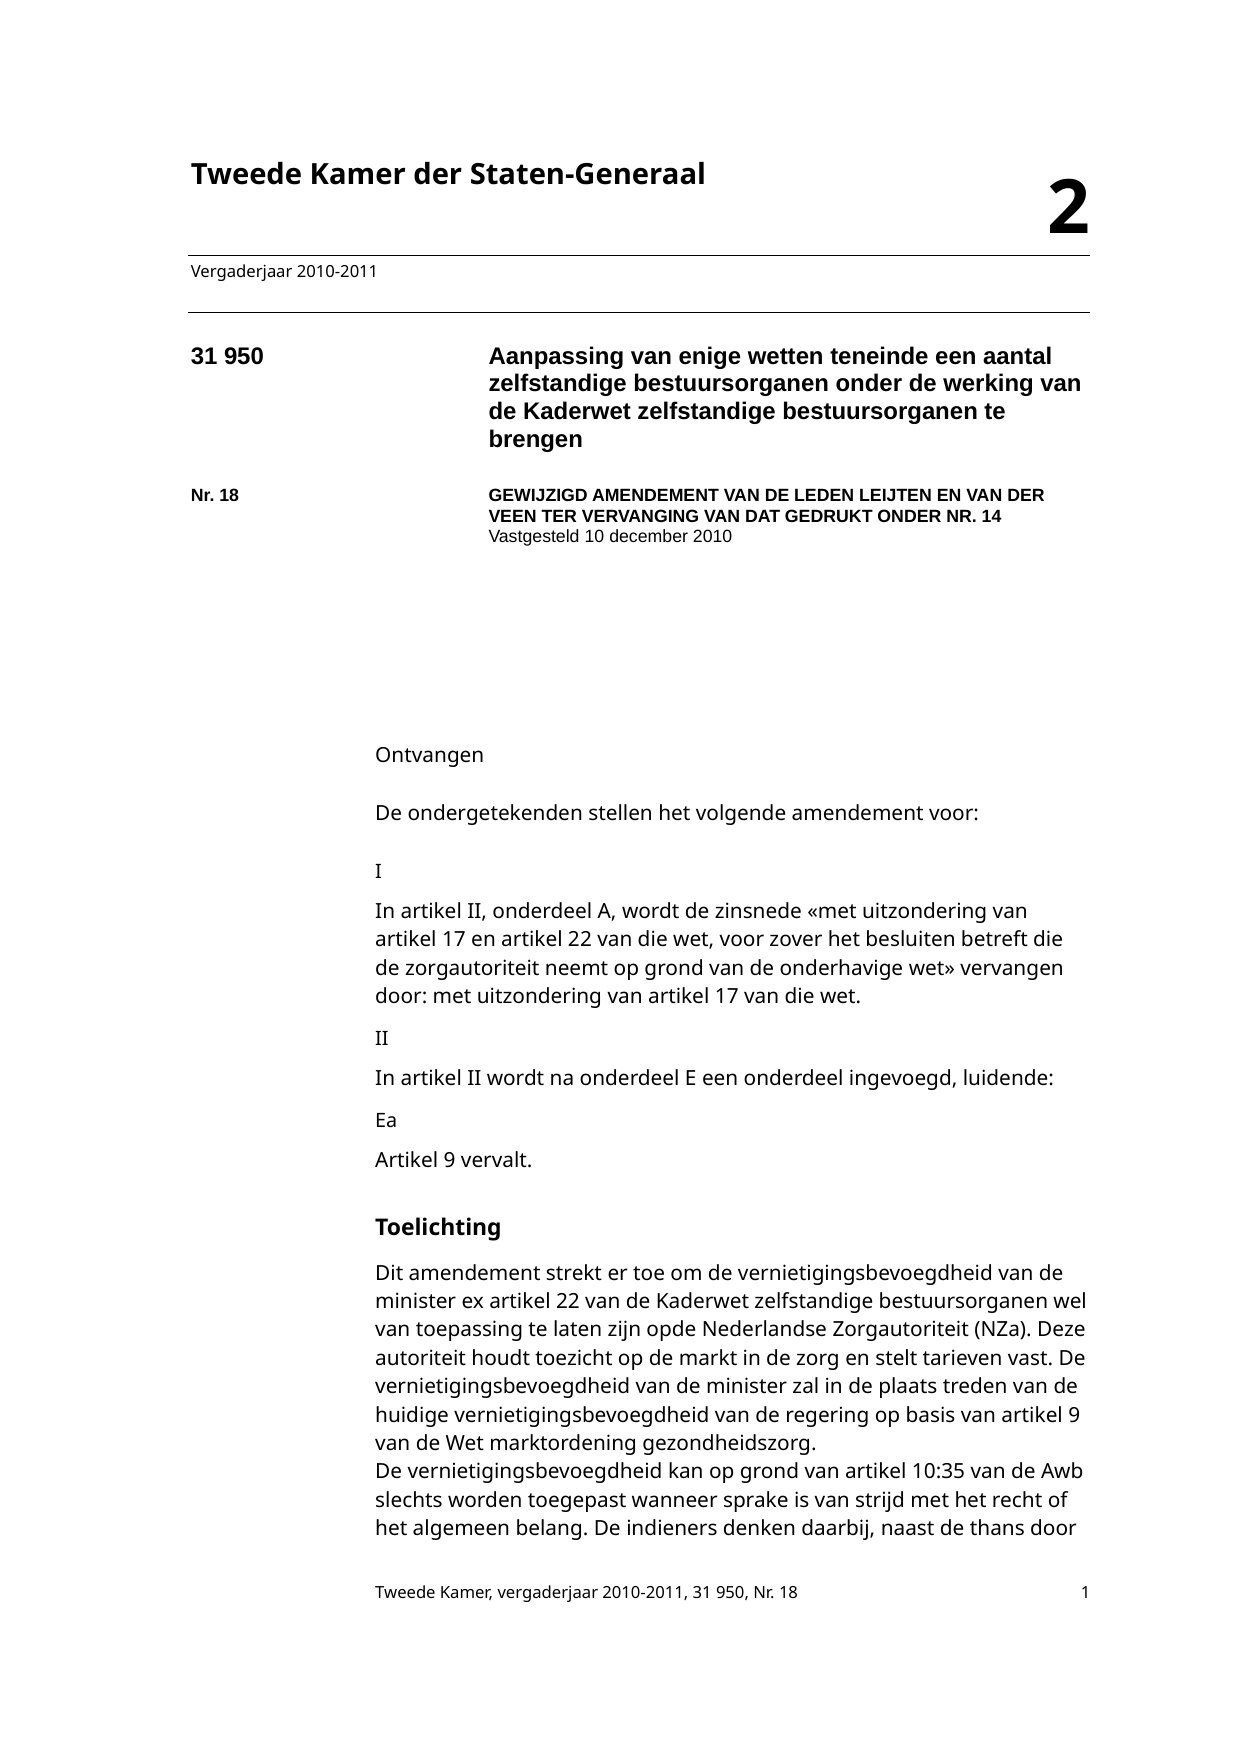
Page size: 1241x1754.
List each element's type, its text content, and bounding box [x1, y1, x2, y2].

subtitle Toelichting [375, 1211, 1090, 1243]
table_cell [188, 313, 485, 339]
text Ea [375, 1107, 1090, 1134]
table_header 2 [910, 150, 1090, 255]
table_cell [485, 256, 1090, 312]
text De vernietigingsbevoegdheid kan op grond van artikel 10:35 van de Awb slechts worden toegepast wanneer sprake is van strijd met het recht of het algemeen belang. De indieners denken daarbij, naast de thans door [375, 1457, 1090, 1542]
table_cell Vergaderjaar 2010-2011 [188, 256, 485, 312]
text In artikel II wordt na onderdeel E een onderdeel ingevoegd, luidende: [375, 1063, 1090, 1092]
text Ontvangen [375, 740, 1090, 768]
text I [375, 857, 1090, 884]
text Artikel 9 vervalt. [375, 1145, 1090, 1174]
text De ondergetekenden stellen het volgende amendement voor: [375, 798, 1090, 827]
table_cell [485, 313, 1090, 339]
table_cell GEWIJZIGD AMENDEMENT VAN DE LEDEN LEIJTEN EN VAN DER VEEN TER VERVANGING VAN DAT GEDRUKT ONDER NR. 14 Vastgesteld 10 december 2010 [485, 482, 1090, 622]
table_cell Aanpassing van enige wetten teneinde een aantal zelfstandige bestuursorganen onder de werking van de Kaderwet zelfstandige bestuursorganen te brengen [485, 339, 1090, 482]
table_header Tweede Kamer der Staten-Generaal [188, 150, 909, 255]
table_cell Nr. 18 [188, 482, 485, 622]
table_cell 31 950 [188, 339, 485, 482]
text In artikel II, onderdeel A, wordt de zinsnede «met uitzondering van artikel 17 en artikel 22 van die wet, voor zover het besluiten betreft die de zorgautoriteit neemt op grond van de onderhavige wet» vervangen door: met uitzondering van artikel 17 van die wet. [375, 896, 1090, 1009]
text Dit amendement strekt er toe om de vernietigingsbevoegdheid van de minister ex artikel 22 van de Kaderwet zelfstandige bestuursorganen wel van toepassing te laten zijn opde Nederlandse Zorgautoriteit (NZa). Deze autoriteit houdt toezicht op de markt in de zorg en stelt tarieven vast. De vernietigingsbevoegdheid van de minister zal in de plaats treden van de huidige vernietigingsbevoegdheid van de regering op basis van artikel 9 van de Wet marktordening gezondheidszorg. [375, 1258, 1090, 1457]
text II [375, 1024, 1090, 1051]
